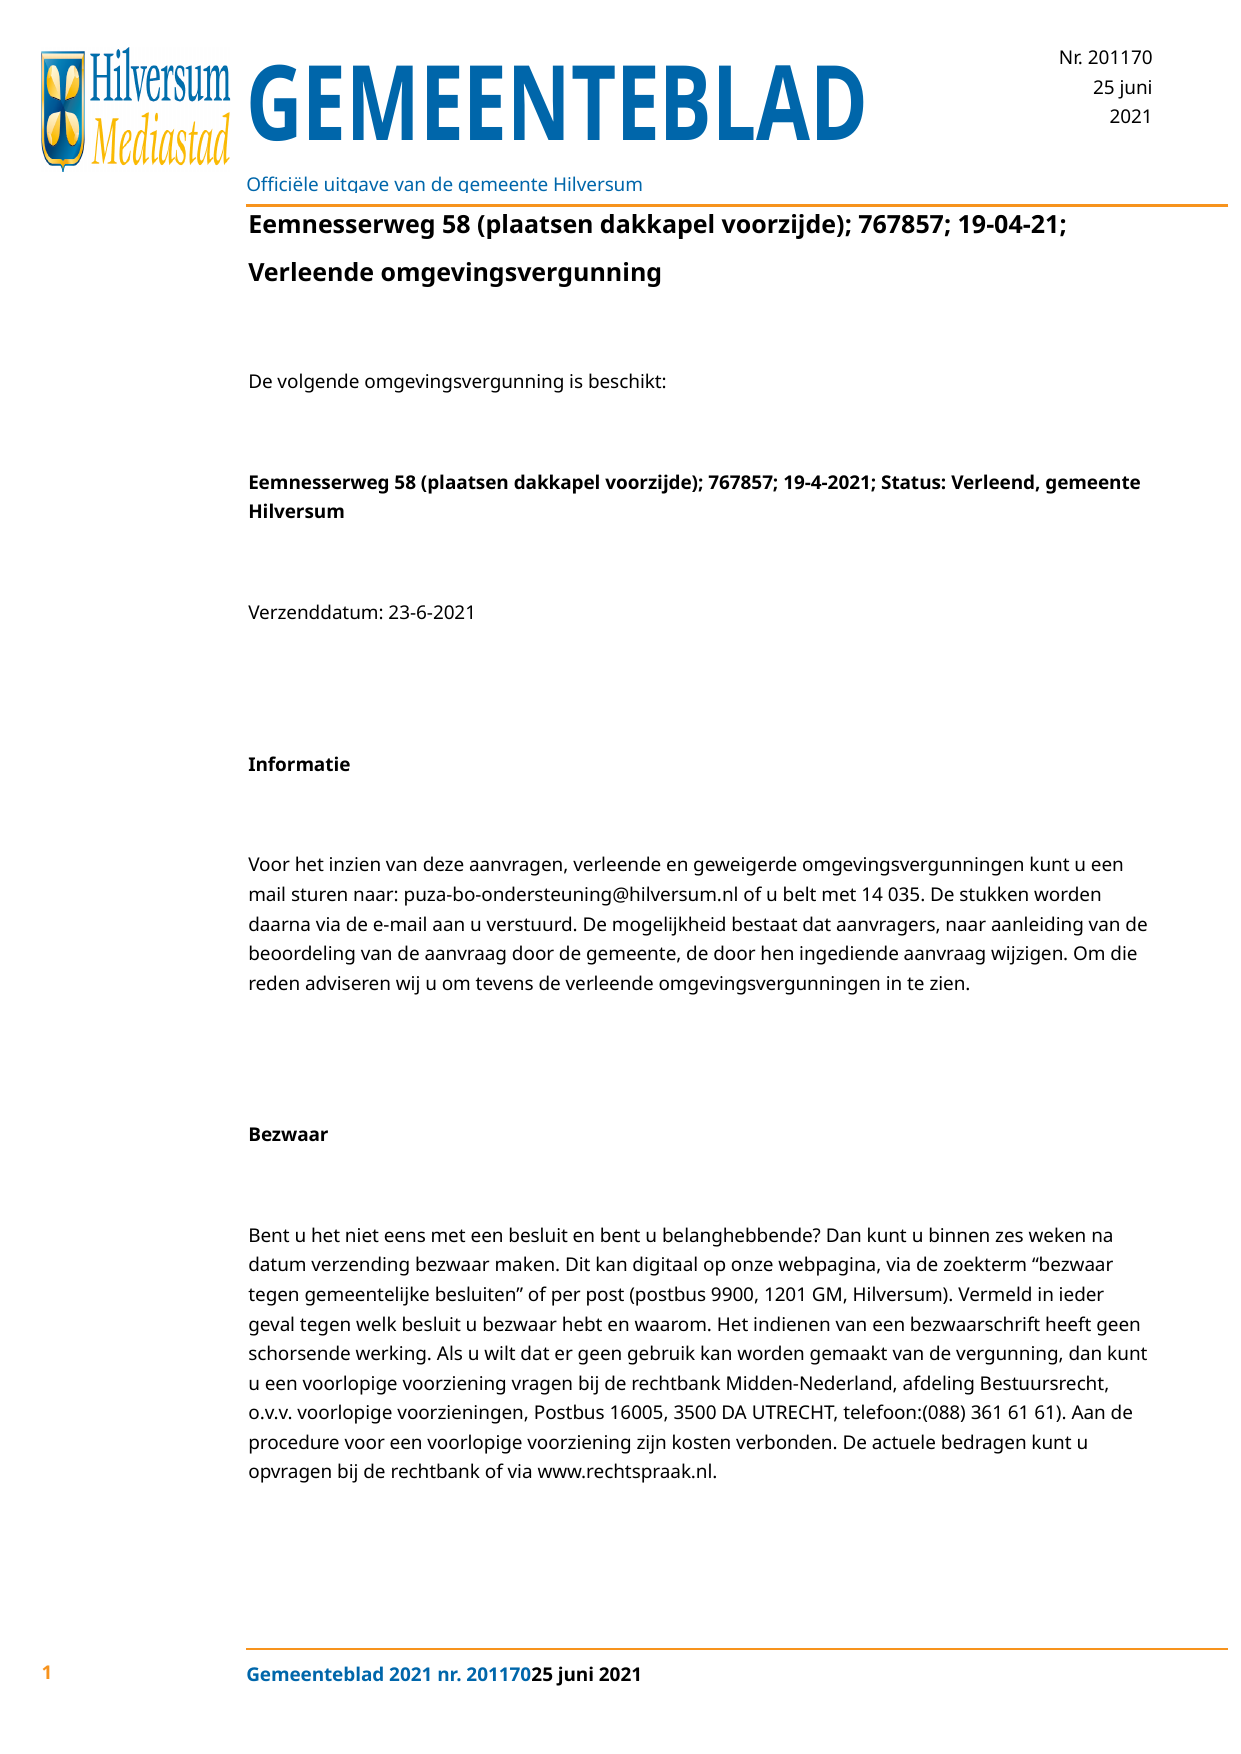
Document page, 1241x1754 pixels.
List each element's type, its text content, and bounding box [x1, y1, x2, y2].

text De volgende omgevingsvergunning is beschikt: [248, 368, 1152, 394]
text Eemnesserweg 58 (plaatsen dakkapel voorzijde); 767857; 19-4-2021; Status: Verleend, gemeente Hilversum [248, 469, 1152, 524]
text Bent u het niet eens met een besluit en bent u belanghebbende? Dan kunt u binnen zes weken na datum verzending bezwaar maken. Dit kan digitaal op onze webpagina, via de zoekterm “bezwaar tegen gemeentelijke besluiten” of per post (postbus 9900, 1201 GM, Hilversum). Vermeld in ieder geval tegen welk besluit u bezwaar hebt en waarom. Het indienen van een bezwaarschrift heeft geen schorsende werking. Als u wilt dat er geen gebruik kan worden gemaakt van de vergunning, dan kunt u een voorlopige voorziening vragen bij de rechtbank Midden-Nederland, afdeling Bestuursrecht, o.v.v. voorlopige voorzieningen, Postbus 16005, 3500 DA UTRECHT, telefoon:(088) 361 61 61). Aan de procedure voor een voorlopige voorziening zijn kosten verbonden. De actuele bedragen kunt u opvragen bij de rechtbank of via www.rechtspraak.nl. [248, 1222, 1152, 1484]
text Eemnesserweg 58 (plaatsen dakkapel voorzijde); 767857; 19-04-21; Verleende omgevingsvergunning [248, 207, 1152, 288]
text Voor het inzien van deze aanvragen, verleende en geweigerde omgevingsvergunningen kunt u een mail sturen naar: puza-bo-ondersteuning@hilversum.nl of u belt met 14 035. De stukken worden daarna via de e-mail aan u verstuurd. De mogelijkheid bestaat dat aanvragers, naar aanleiding van de beoordeling van de aanvraag door de gemeente, de door hen ingediende aanvraag wijzigen. Om die reden adviseren wij u om tevens de verleende omgevingsvergunningen in te zien. [248, 852, 1152, 996]
text Informatie [248, 751, 1152, 777]
picture [41, 47, 231, 172]
text Verzenddatum: 23-6-2021 [248, 599, 1152, 625]
text Bezwaar [248, 1121, 1152, 1147]
